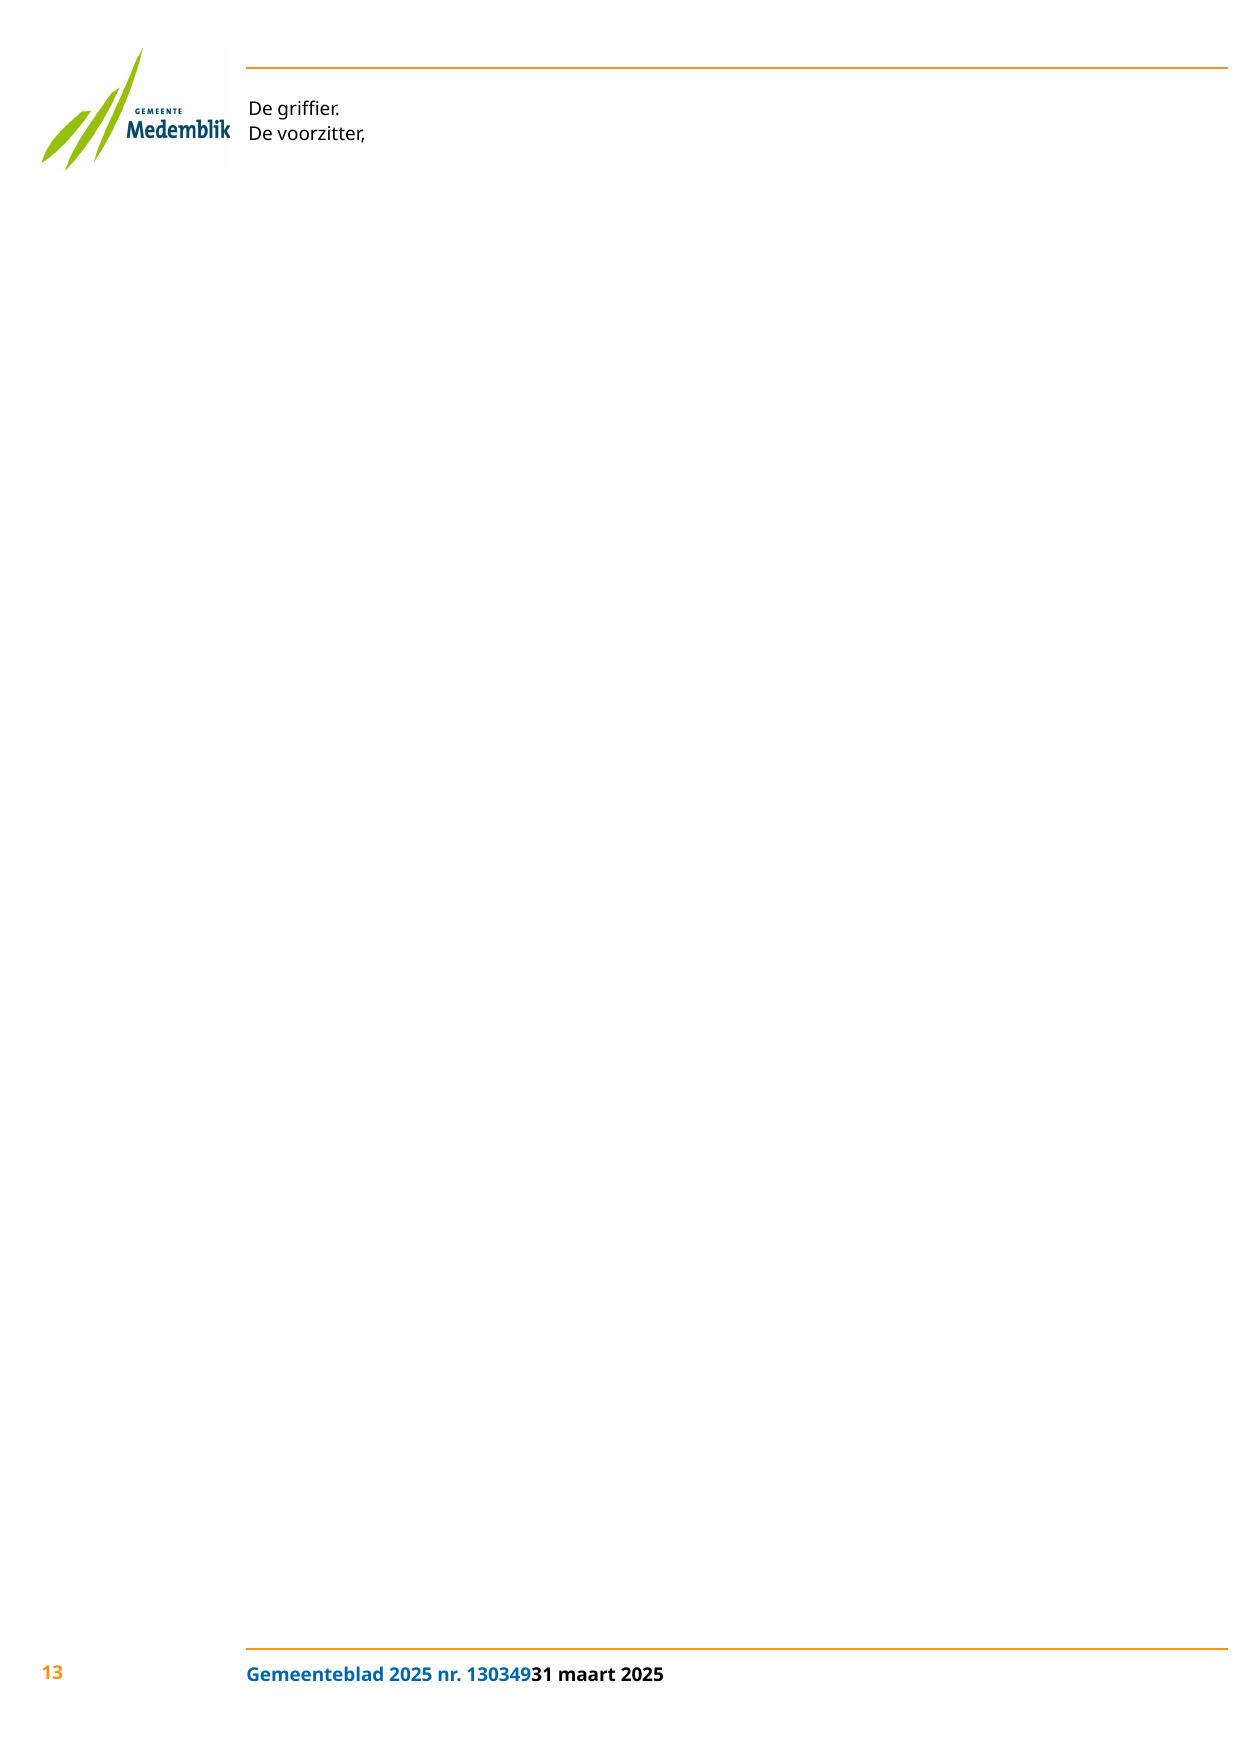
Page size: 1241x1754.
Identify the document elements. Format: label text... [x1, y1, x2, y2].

text De voorzitter, [248, 121, 1152, 146]
picture [41, 47, 231, 172]
text De griffier. [248, 95, 1152, 121]
